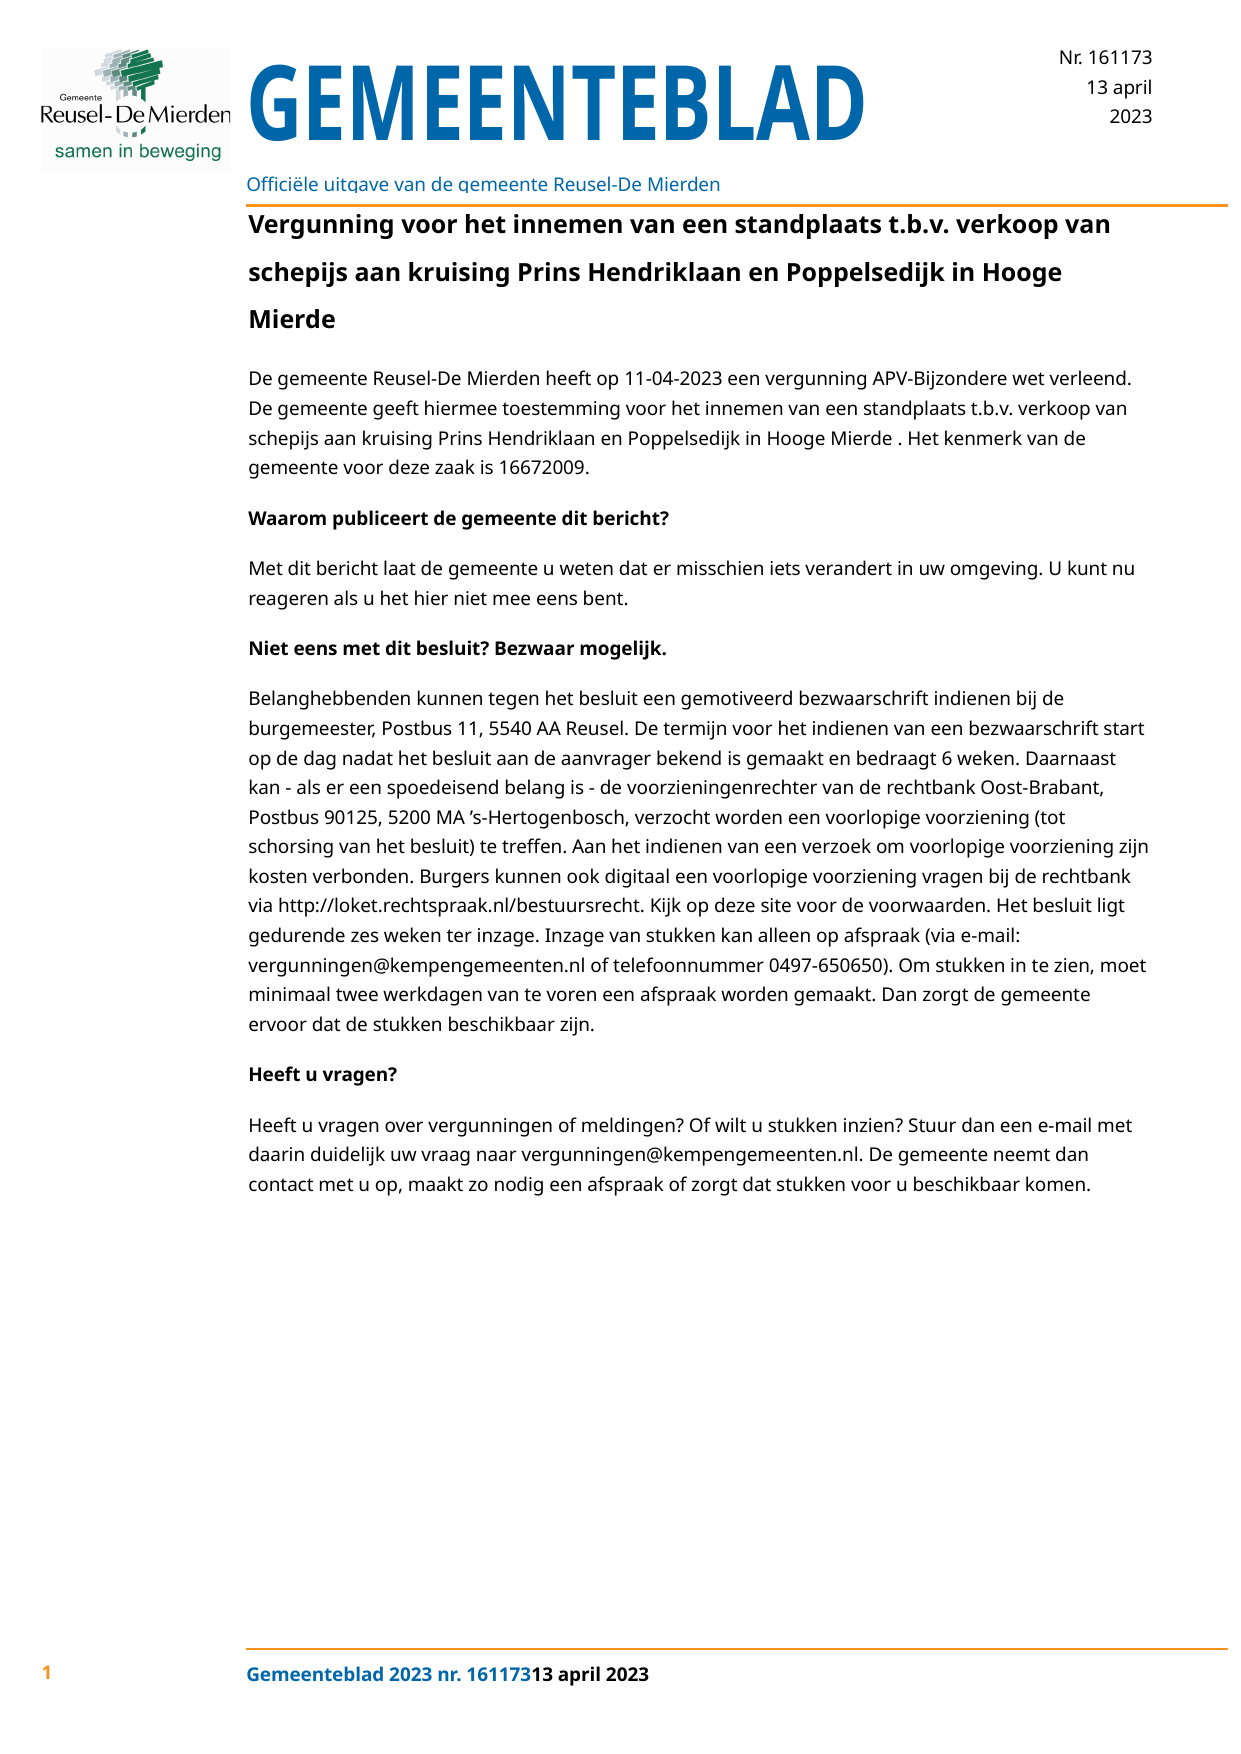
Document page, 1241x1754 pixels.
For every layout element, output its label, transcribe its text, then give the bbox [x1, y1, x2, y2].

text Waarom publiceert de gemeente dit bericht? [248, 505, 1152, 530]
text Vergunning voor het innemen van een standplaats t.b.v. verkoop van schepijs aan kruising Prins Hendriklaan en Poppelsedijk in Hooge Mierde [248, 207, 1152, 336]
picture [41, 47, 231, 172]
text Met dit bericht laat de gemeente u weten dat er misschien iets verandert in uw omgeving. U kunt nu reageren als u het hier niet mee eens bent. [248, 555, 1152, 610]
text Niet eens met dit besluit? Bezwaar mogelijk. [248, 635, 1152, 661]
text De gemeente Reusel-De Mierden heeft op 11-04-2023 een vergunning APV-Bijzondere wet verleend. De gemeente geeft hiermee toestemming voor het innemen van een standplaats t.b.v. verkoop van schepijs aan kruising Prins Hendriklaan en Poppelsedijk in Hooge Mierde . Het kenmerk van de gemeente voor deze zaak is 16672009. [248, 366, 1152, 480]
text Heeft u vragen? [248, 1061, 1152, 1087]
text Belanghebbenden kunnen tegen het besluit een gemotiveerd bezwaarschrift indienen bij de burgemeester, Postbus 11, 5540 AA Reusel. De termijn voor het indienen van een bezwaarschrift start op de dag nadat het besluit aan de aanvrager bekend is gemaakt en bedraagt 6 weken. Daarnaast kan - als er een spoedeisend belang is - de voorzieningenrechter van de rechtbank Oost-Brabant, Postbus 90125, 5200 MA ’s-Hertogenbosch, verzocht worden een voorlopige voorziening (tot schorsing van het besluit) te treffen. Aan het indienen van een verzoek om voorlopige voorziening zijn kosten verbonden. Burgers kunnen ook digitaal een voorlopige voorziening vragen bij de rechtbank via http://loket.rechtspraak.nl/bestuursrecht. Kijk op deze site voor de voorwaarden. Het besluit ligt gedurende zes weken ter inzage. Inzage van stukken kan alleen op afspraak (via e-mail: vergunningen@kempengemeenten.nl of telefoonnummer 0497-650650). Om stukken in te zien, moet minimaal twee werkdagen van te voren een afspraak worden gemaakt. Dan zorgt de gemeente ervoor dat de stukken beschikbaar zijn. [248, 686, 1152, 1037]
text Heeft u vragen over vergunningen of meldingen? Of wilt u stukken inzien? Stuur dan een e-mail met daarin duidelijk uw vraag naar vergunningen@kempengemeenten.nl. De gemeente neemt dan contact met u op, maakt zo nodig een afspraak of zorgt dat stukken voor u beschikbaar komen. [248, 1112, 1152, 1197]
